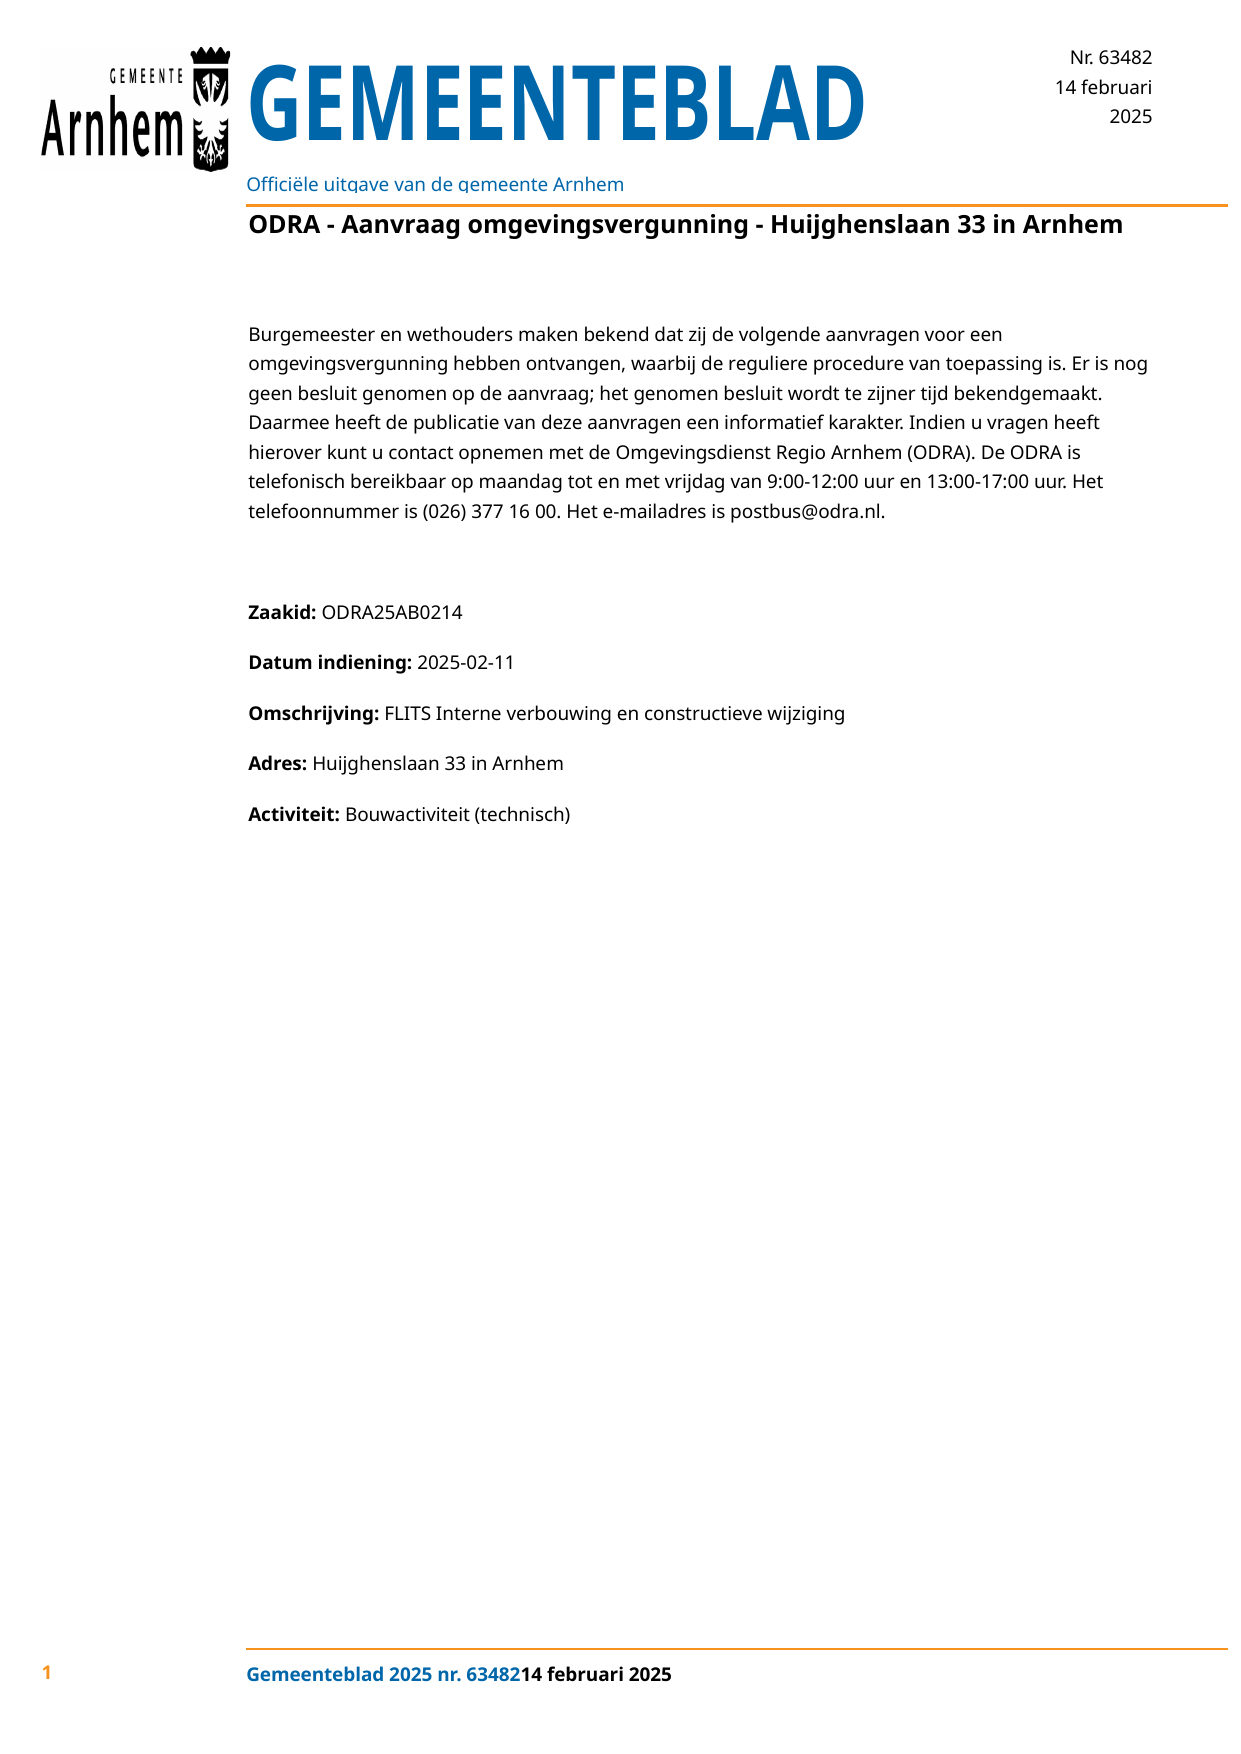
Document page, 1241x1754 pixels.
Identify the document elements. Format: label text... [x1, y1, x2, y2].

text Activiteit: Bouwactiviteit (technisch) [248, 801, 1152, 826]
text Burgemeester en wethouders maken bekend dat zij de volgende aanvragen voor een omgevingsvergunning hebben ontvangen, waarbij de reguliere procedure van toepassing is. Er is nog geen besluit genomen op de aanvraag; het genomen besluit wordt te zijner tijd bekendgemaakt. Daarmee heeft de publicatie van deze aanvragen een informatief karakter. Indien u vragen heeft hierover kunt u contact opnemen met de Omgevingsdienst Regio Arnhem (ODRA). De ODRA is telefonisch bereikbaar op maandag tot en met vrijdag van 9:00-12:00 uur en 13:00-17:00 uur. Het telefoonnummer is (026) 377 16 00. Het e-mailadres is postbus@odra.nl. [248, 321, 1152, 524]
text ODRA - Aanvraag omgevingsvergunning - Huijghenslaan 33 in Arnhem [248, 207, 1152, 241]
text Zaakid: ODRA25AB0214 [248, 599, 1152, 625]
text Omschrijving: FLITS Interne verbouwing en constructieve wijziging [248, 700, 1152, 726]
text Datum indiening: 2025-02-11 [248, 649, 1152, 675]
picture [41, 47, 231, 172]
text Adres: Huijghenslaan 33 in Arnhem [248, 750, 1152, 776]
